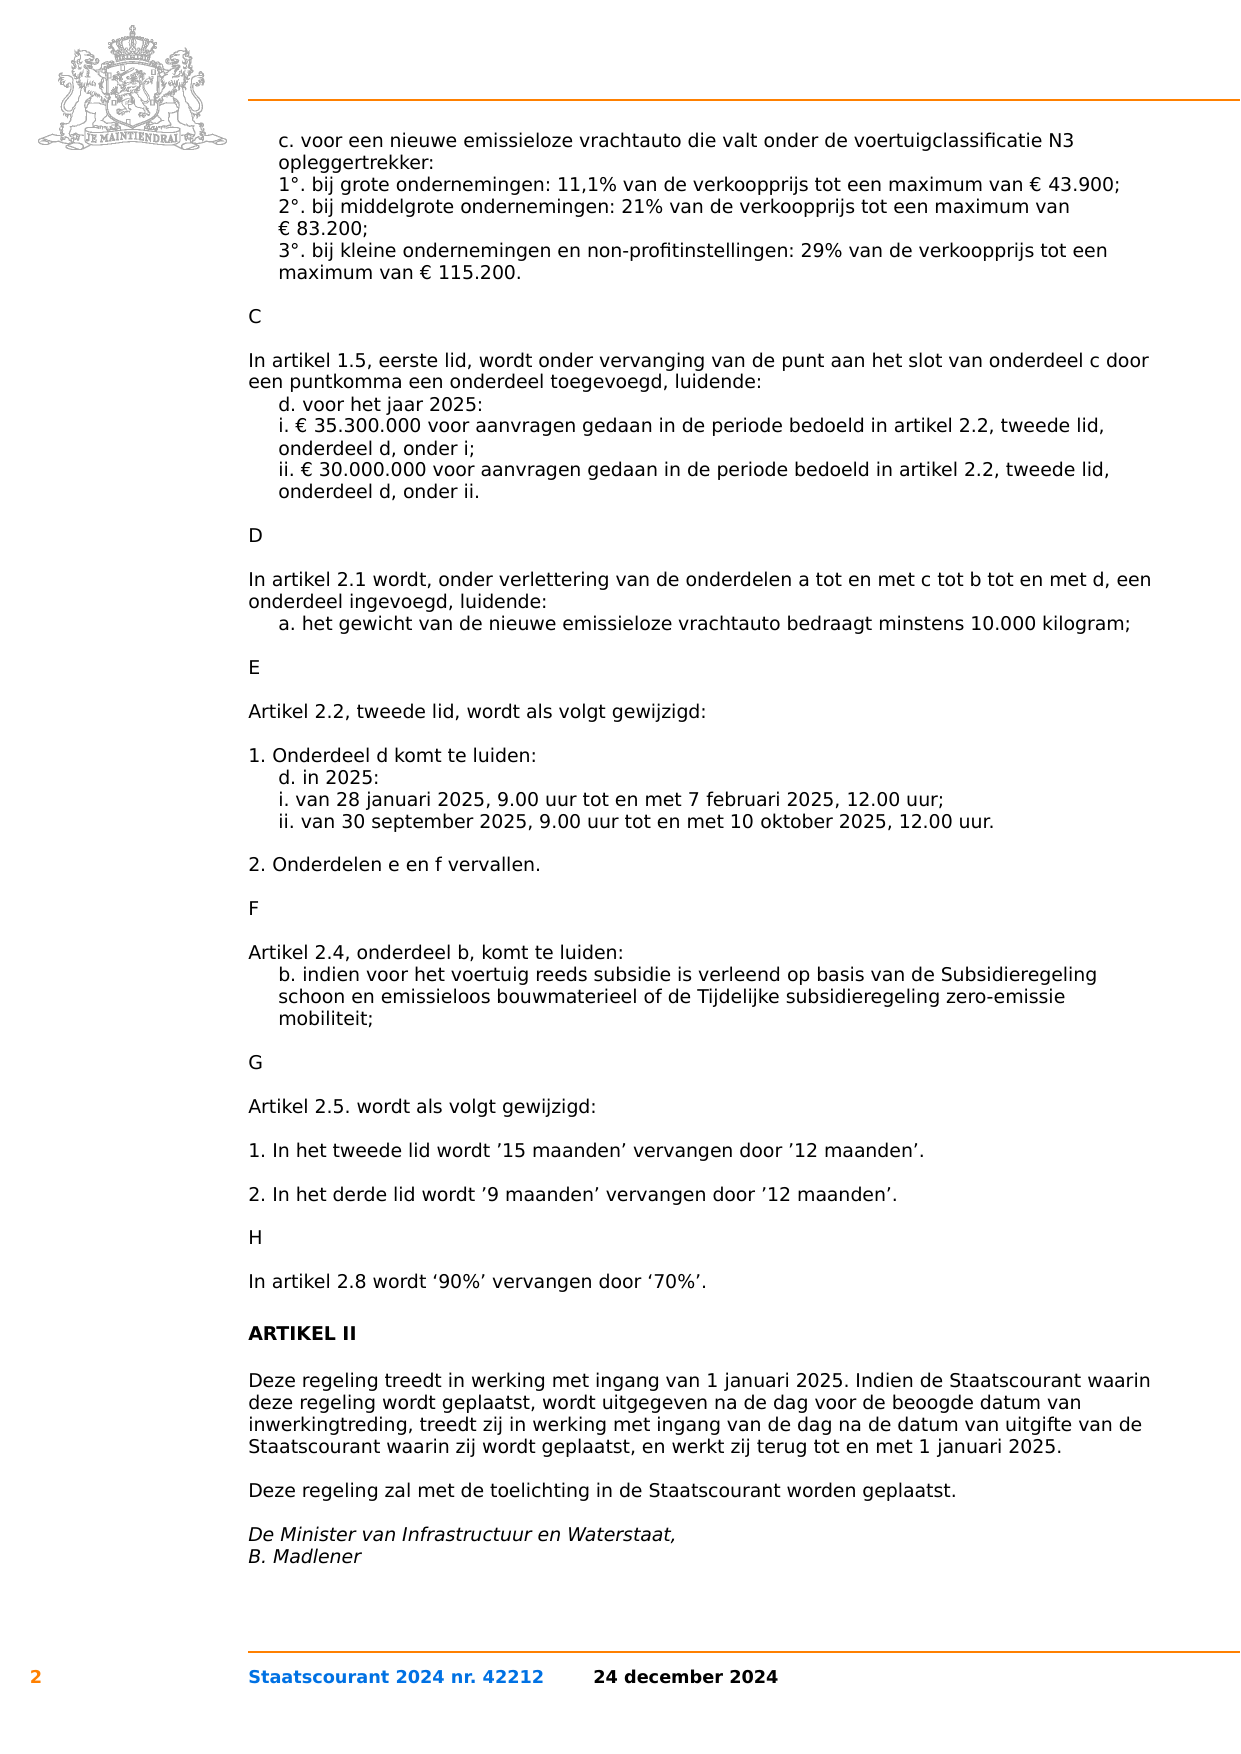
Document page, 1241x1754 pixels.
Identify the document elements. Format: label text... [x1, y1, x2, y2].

text 2°. bij middelgrote ondernemingen: 21% van de verkoopprijs tot een maximum van € 83.200; [278, 196, 1163, 240]
text ii. € 30.000.000 voor aanvragen gedaan in de periode bedoeld in artikel 2.2, tweede lid, onderdeel d, onder ii. [278, 459, 1163, 503]
text d. voor het jaar 2025: [278, 393, 1163, 415]
text c. voor een nieuwe emissieloze vrachtauto die valt onder de voertuigclassificatie N3 opleggertrekker: [278, 130, 1163, 174]
text b. indien voor het voertuig reeds subsidie is verleend op basis van de Subsidieregeling schoon en emissieloos bouwmaterieel of de Tijdelijke subsidieregeling zero-emissie mobiliteit; [278, 964, 1163, 1030]
text i. van 28 januari 2025, 9.00 uur tot en met 7 februari 2025, 12.00 uur; [278, 788, 1163, 811]
text 2. In het derde lid wordt ’9 maanden’ vervangen door ’12 maanden’. [248, 1183, 1163, 1205]
text F [248, 898, 1163, 920]
text Artikel 2.4, onderdeel b, komt te luiden: [248, 942, 1163, 964]
text In artikel 1.5, eerste lid, wordt onder vervanging van de punt aan het slot van onderdeel c door een puntkomma een onderdeel toegevoegd, luidende: [248, 349, 1163, 393]
text 1. Onderdeel d komt te luiden: [248, 744, 1163, 767]
text E [248, 657, 1163, 679]
text i. € 35.300.000 voor aanvragen gedaan in de periode bedoeld in artikel 2.2, tweede lid, onderdeel d, onder i; [278, 415, 1163, 459]
text Artikel 2.5. wordt als volgt gewijzigd: [248, 1096, 1163, 1118]
text Artikel 2.2, tweede lid, wordt als volgt gewijzigd: [248, 701, 1163, 723]
subtitle ARTIKEL II [248, 1323, 1163, 1345]
text 1. In het tweede lid wordt ’15 maanden’ vervangen door ’12 maanden’. [248, 1139, 1163, 1162]
picture [38, 25, 227, 150]
text d. in 2025: [278, 767, 1163, 788]
text a. het gewicht van de nieuwe emissieloze vrachtauto bedraagt minstens 10.000 kilogram; [278, 613, 1163, 635]
text Deze regeling zal met de toelichting in de Staatscourant worden geplaatst. [248, 1480, 1163, 1502]
text In artikel 2.8 wordt ‘90%’ vervangen door ‘70%’. [248, 1271, 1163, 1293]
text D [248, 525, 1163, 547]
text 3°. bij kleine ondernemingen en non-profitinstellingen: 29% van de verkoopprijs tot een maximum van € 115.200. [278, 240, 1163, 284]
text In artikel 2.1 wordt, onder verlettering van de onderdelen a tot en met c tot b tot en met d, een onderdeel ingevoegd, luidende: [248, 569, 1163, 613]
text Deze regeling treedt in werking met ingang van 1 januari 2025. Indien de Staatscourant waarin deze regeling wordt geplaatst, wordt uitgegeven na de dag voor de beoogde datum van inwerkingtreding, treedt zij in werking met ingang van de dag na de datum van uitgifte van de Staatscourant waarin zij wordt geplaatst, en werkt zij terug tot en met 1 januari 2025. [248, 1370, 1163, 1458]
text 1°. bij grote ondernemingen: 11,1% van de verkoopprijs tot een maximum van € 43.900; [278, 174, 1163, 196]
text ii. van 30 september 2025, 9.00 uur tot en met 10 oktober 2025, 12.00 uur. [278, 811, 1163, 832]
text C [248, 306, 1163, 328]
text De Minister van Infrastructuur en Waterstaat, B. Madlener [248, 1524, 1163, 1568]
text G [248, 1052, 1163, 1074]
text H [248, 1227, 1163, 1249]
text 2. Onderdelen e en f vervallen. [248, 854, 1163, 876]
